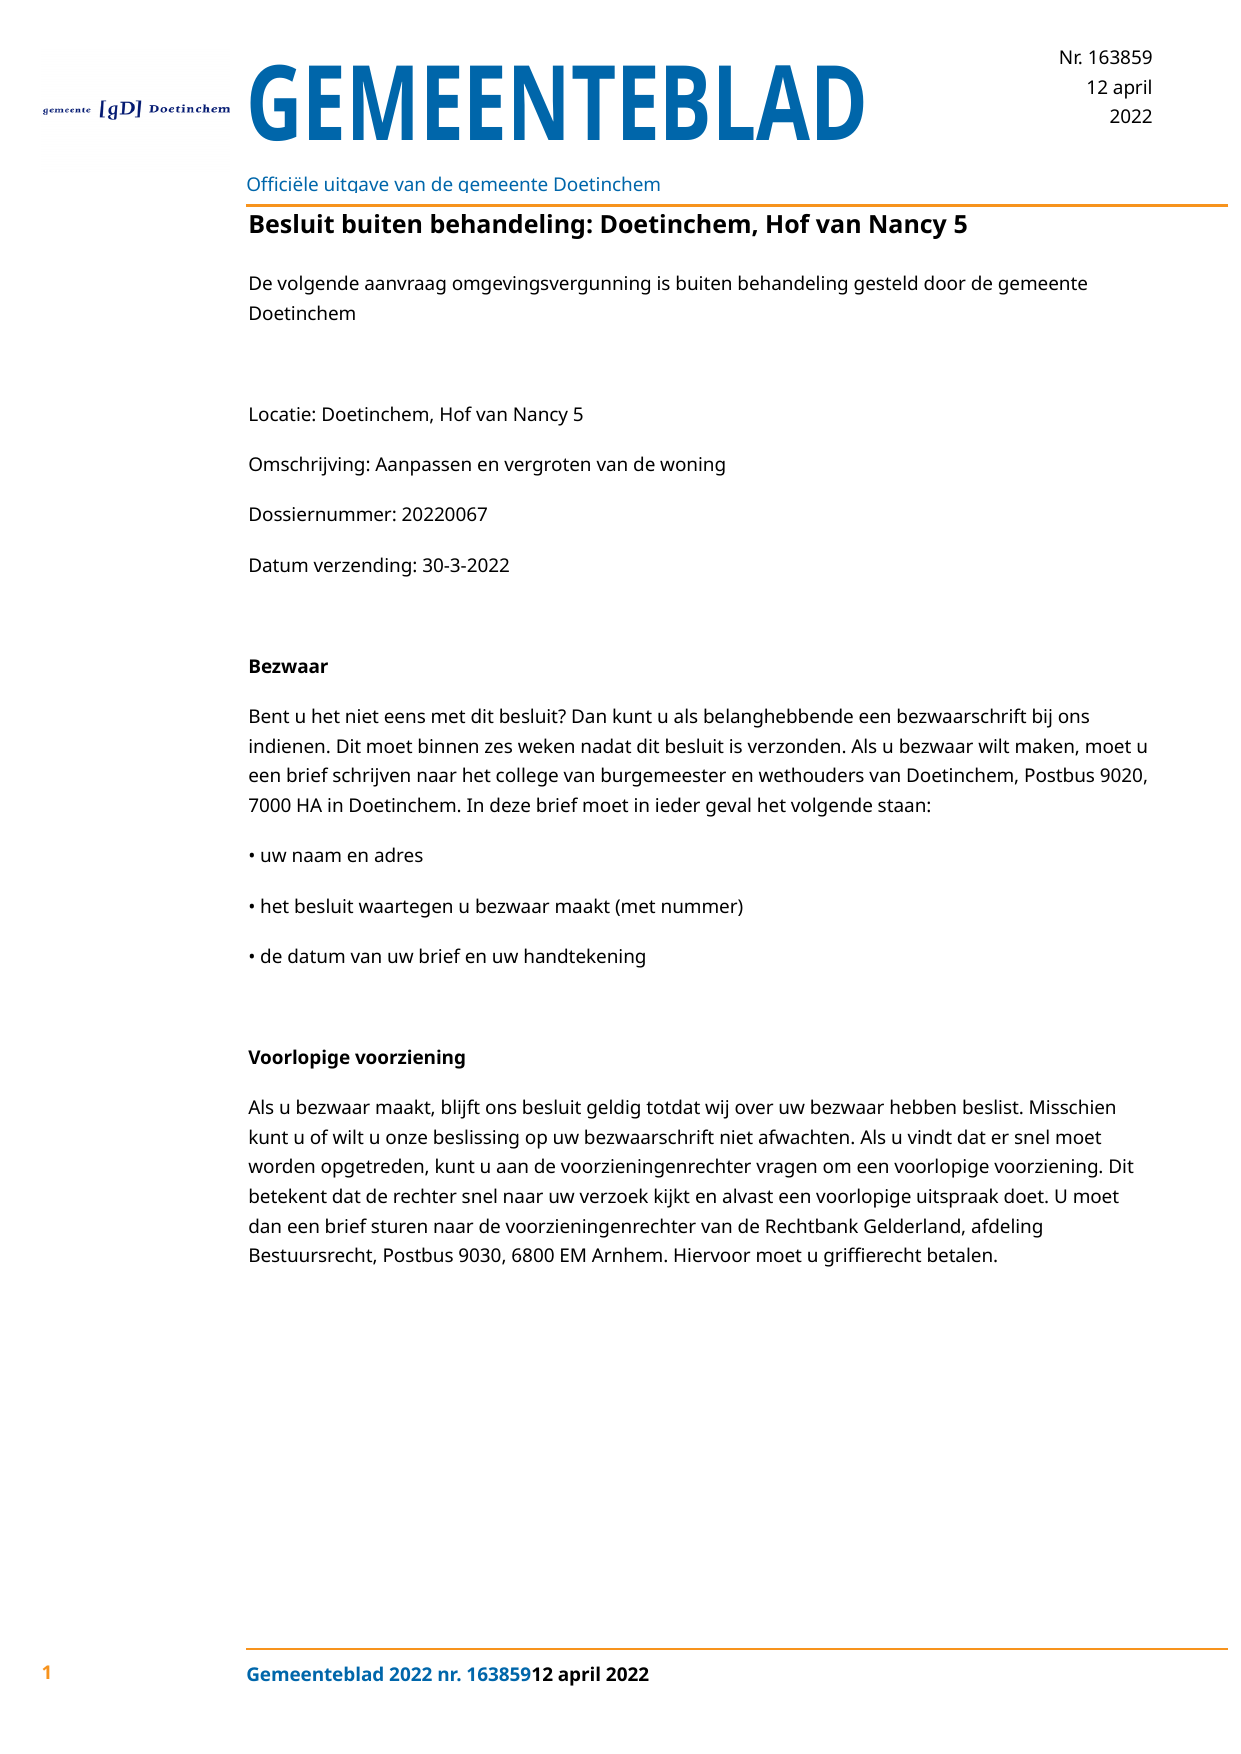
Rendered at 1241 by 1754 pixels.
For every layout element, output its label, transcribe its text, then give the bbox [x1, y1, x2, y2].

text • de datum van uw brief en uw handtekening [248, 943, 1152, 969]
text Voorlopige voorziening [248, 1044, 1152, 1070]
text Als u bezwaar maakt, blijft ons besluit geldig totdat wij over uw bezwaar hebben beslist. Misschien kunt u of wilt u onze beslissing op uw bezwaarschrift niet afwachten. Als u vindt dat er snel moet worden opgetreden, kunt u aan de voorzieningenrechter vragen om een voorlopige voorziening. Dit betekent dat de rechter snel naar uw verzoek kijkt en alvast een voorlopige uitspraak doet. U moet dan een brief sturen naar de voorzieningenrechter van de Rechtbank Gelderland, afdeling Bestuursrecht, Postbus 9030, 6800 EM Arnhem. Hiervoor moet u griffierecht betalen. [248, 1094, 1152, 1268]
text • uw naam en adres [248, 842, 1152, 868]
text Bent u het niet eens met dit besluit? Dan kunt u als belanghebbende een bezwaarschrift bij ons indienen. Dit moet binnen zes weken nadat dit besluit is verzonden. Als u bezwaar wilt maken, moet u een brief schrijven naar het college van burgemeester en wethouders van Doetinchem, Postbus 9020, 7000 HA in Doetinchem. In deze brief moet in ieder geval het volgende staan: [248, 703, 1152, 818]
text Omschrijving: Aanpassen en vergroten van de woning [248, 451, 1152, 477]
text Locatie: Doetinchem, Hof van Nancy 5 [248, 401, 1152, 426]
text De volgende aanvraag omgevingsvergunning is buiten behandeling gesteld door de gemeente Doetinchem [248, 270, 1152, 326]
text Dossiernummer: 20220067 [248, 502, 1152, 527]
text • het besluit waartegen u bezwaar maakt (met nummer) [248, 893, 1152, 918]
text Besluit buiten behandeling: Doetinchem, Hof van Nancy 5 [248, 207, 1152, 241]
text Bezwaar [248, 653, 1152, 678]
text Datum verzending: 30-3-2022 [248, 552, 1152, 578]
picture [41, 47, 231, 172]
